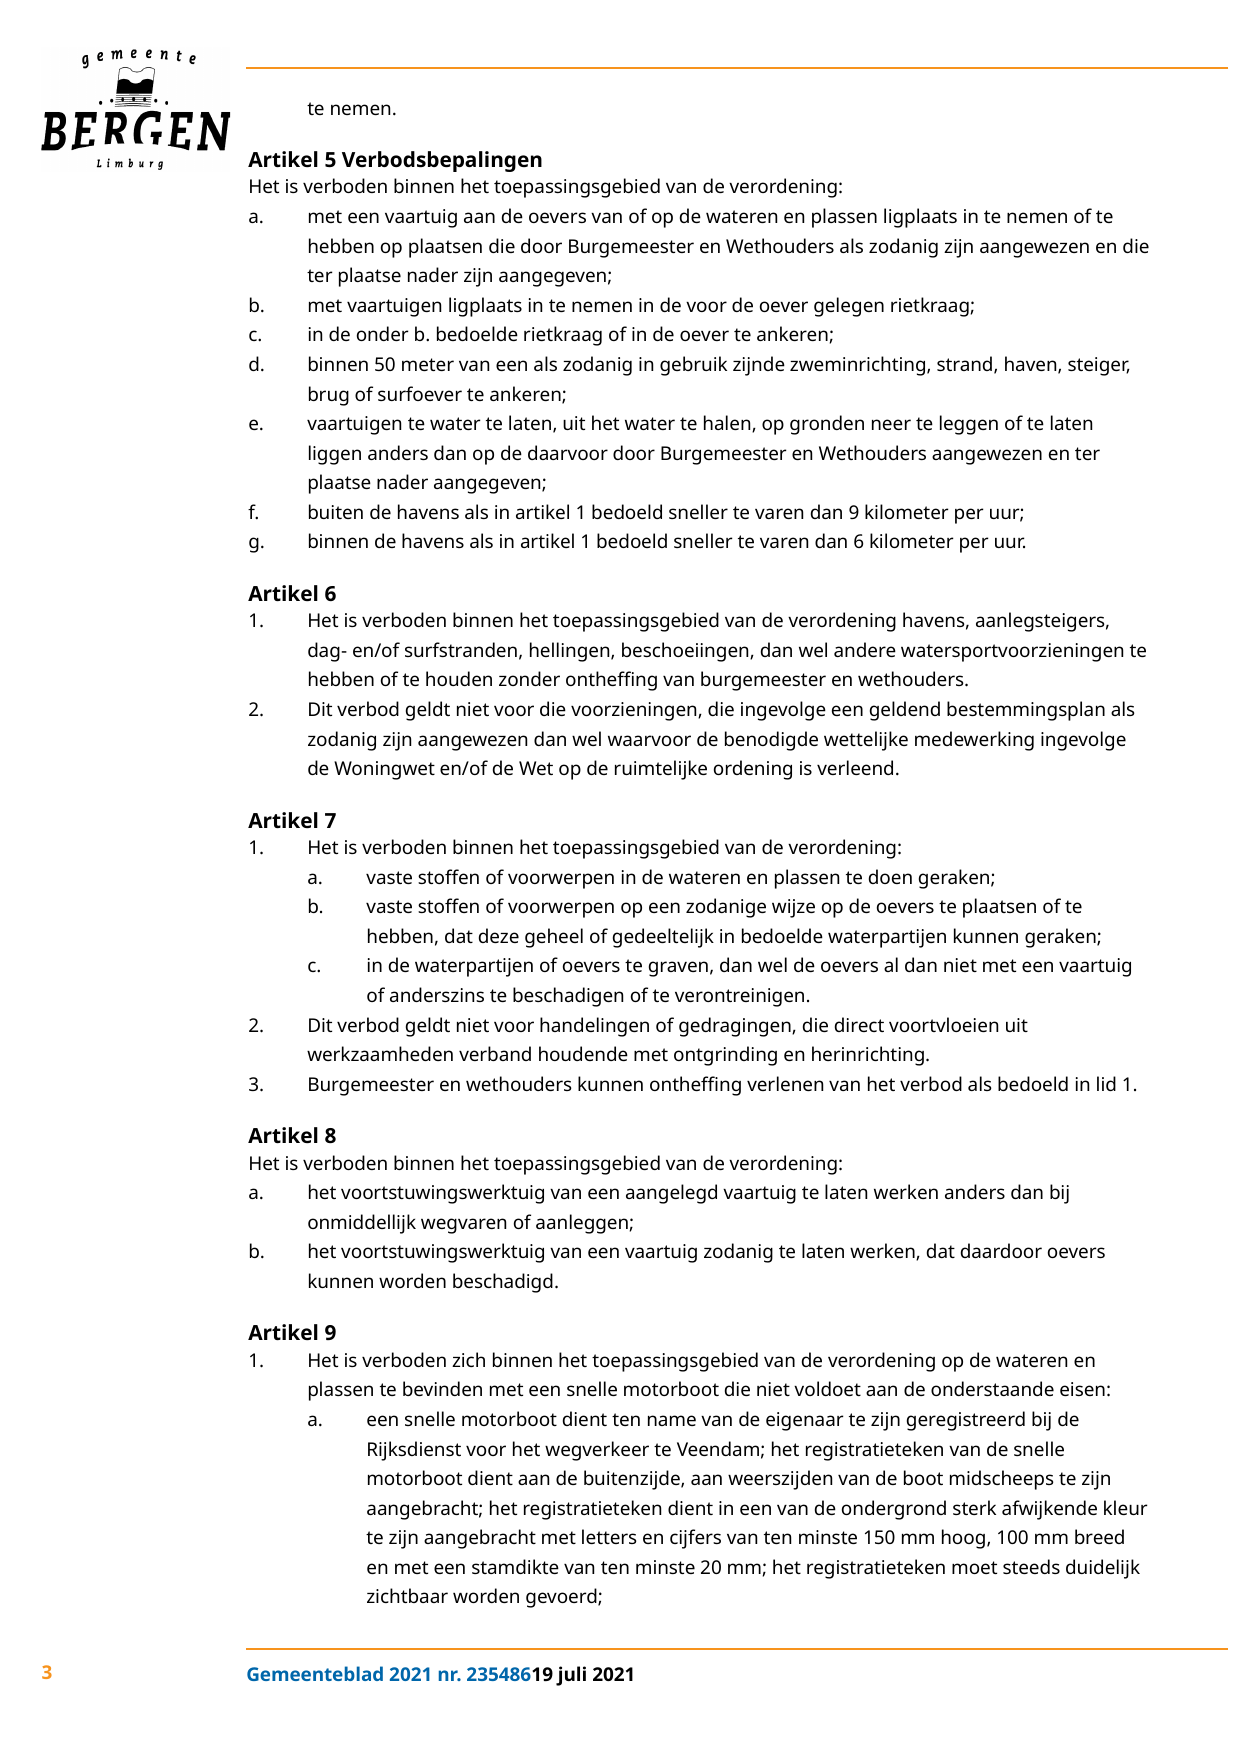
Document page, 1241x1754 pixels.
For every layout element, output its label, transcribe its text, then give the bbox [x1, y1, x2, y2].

list in de waterpartijen of oevers te graven, dan wel de oevers al dan niet met een vaartuig of anderszins te beschadigen of te verontreinigen. [307, 953, 1152, 1008]
list Dit verbod geldt niet voor handelingen of gedragingen, die direct voortvloeien uit werkzaamheden verband houdende met ontgrinding en herinrichting. [248, 1012, 1152, 1067]
list Het is verboden zich binnen het toepassingsgebied van de verordening op de wateren en plassen te bevinden met een snelle motorboot die niet voldoet aan de onderstaande eisen: [248, 1347, 1152, 1402]
list Dit verbod geldt niet voor die voorzieningen, die ingevolge een geldend bestemmingsplan als zodanig zijn aangewezen dan wel waarvoor de benodigde wettelijke medewerking ingevolge de Woningwet en/of de Wet op de ruimtelijke ordening is verleend. [248, 696, 1152, 781]
list Het is verboden binnen het toepassingsgebied van de verordening havens, aanlegsteigers, dag- en/of surfstranden, hellingen, beschoeiingen, dan wel andere watersportvoorzieningen te hebben of te houden zonder ontheffing van burgemeester en wethouders. [248, 607, 1152, 692]
list binnen de havens als in artikel 1 bedoeld sneller te varen dan 6 kilometer per uur. [248, 529, 1152, 554]
list vaartuigen te water te laten, uit het water te halen, op gronden neer te leggen of te laten liggen anders dan op de daarvoor door Burgemeester en Wethouders aangewezen en ter plaatse nader aangegeven; [248, 410, 1152, 495]
text Artikel 9 [248, 1318, 1152, 1347]
text Het is verboden binnen het toepassingsgebied van de verordening: [248, 174, 1152, 199]
list vaste stoffen of voorwerpen op een zodanige wijze op de oevers te plaatsen of te hebben, dat deze geheel of gedeeltelijk in bedoelde waterpartijen kunnen geraken; [307, 893, 1152, 949]
list Burgemeester en wethouders kunnen ontheffing verlenen van het verbod als bedoeld in lid 1. [248, 1071, 1152, 1097]
text Artikel 5 Verbodsbepalingen [248, 145, 1152, 174]
picture [41, 47, 231, 172]
text Artikel 8 [248, 1121, 1152, 1150]
text Artikel 7 [248, 806, 1152, 834]
list Het is verboden binnen het toepassingsgebied van de verordening: [248, 834, 1152, 860]
list in de onder b. bedoelde rietkraag of in de oever te ankeren; [248, 322, 1152, 347]
text Artikel 6 [248, 579, 1152, 607]
list het voortstuwingswerktuig van een aangelegd vaartuig te laten werken anders dan bij onmiddellijk wegvaren of aanleggen; [248, 1179, 1152, 1235]
list binnen 50 meter van een als zodanig in gebruik zijnde zweminrichting, strand, haven, steiger, brug of surfoever te ankeren; [248, 351, 1152, 406]
list een snelle motorboot dient ten name van de eigenaar te zijn geregistreerd bij de Rijksdienst voor het wegverkeer te Veendam; het registratieteken van de snelle motorboot dient aan de buitenzijde, aan weerszijden van de boot midscheeps te zijn aangebracht; het registratieteken dient in een van de ondergrond sterk afwijkende kleur te zijn aangebracht met letters en cijfers van ten minste 150 mm hoog, 100 mm breed en met een stamdikte van ten minste 20 mm; het registratieteken moet steeds duidelijk zichtbaar worden gevoerd; [307, 1406, 1152, 1609]
list te nemen. [248, 95, 1152, 121]
text Het is verboden binnen het toepassingsgebied van de verordening: [248, 1150, 1152, 1176]
list met een vaartuig aan de oevers van of op de wateren en plassen ligplaats in te nemen of te hebben op plaatsen die door Burgemeester en Wethouders als zodanig zijn aangewezen en die ter plaatse nader zijn aangegeven; [248, 203, 1152, 288]
list vaste stoffen of voorwerpen in de wateren en plassen te doen geraken; [307, 864, 1152, 889]
list buiten de havens als in artikel 1 bedoeld sneller te varen dan 9 kilometer per uur; [248, 499, 1152, 525]
list het voortstuwingswerktuig van een vaartuig zodanig te laten werken, dat daardoor oevers kunnen worden beschadigd. [248, 1238, 1152, 1294]
list met vaartuigen ligplaats in te nemen in de voor de oever gelegen rietkraag; [248, 292, 1152, 318]
